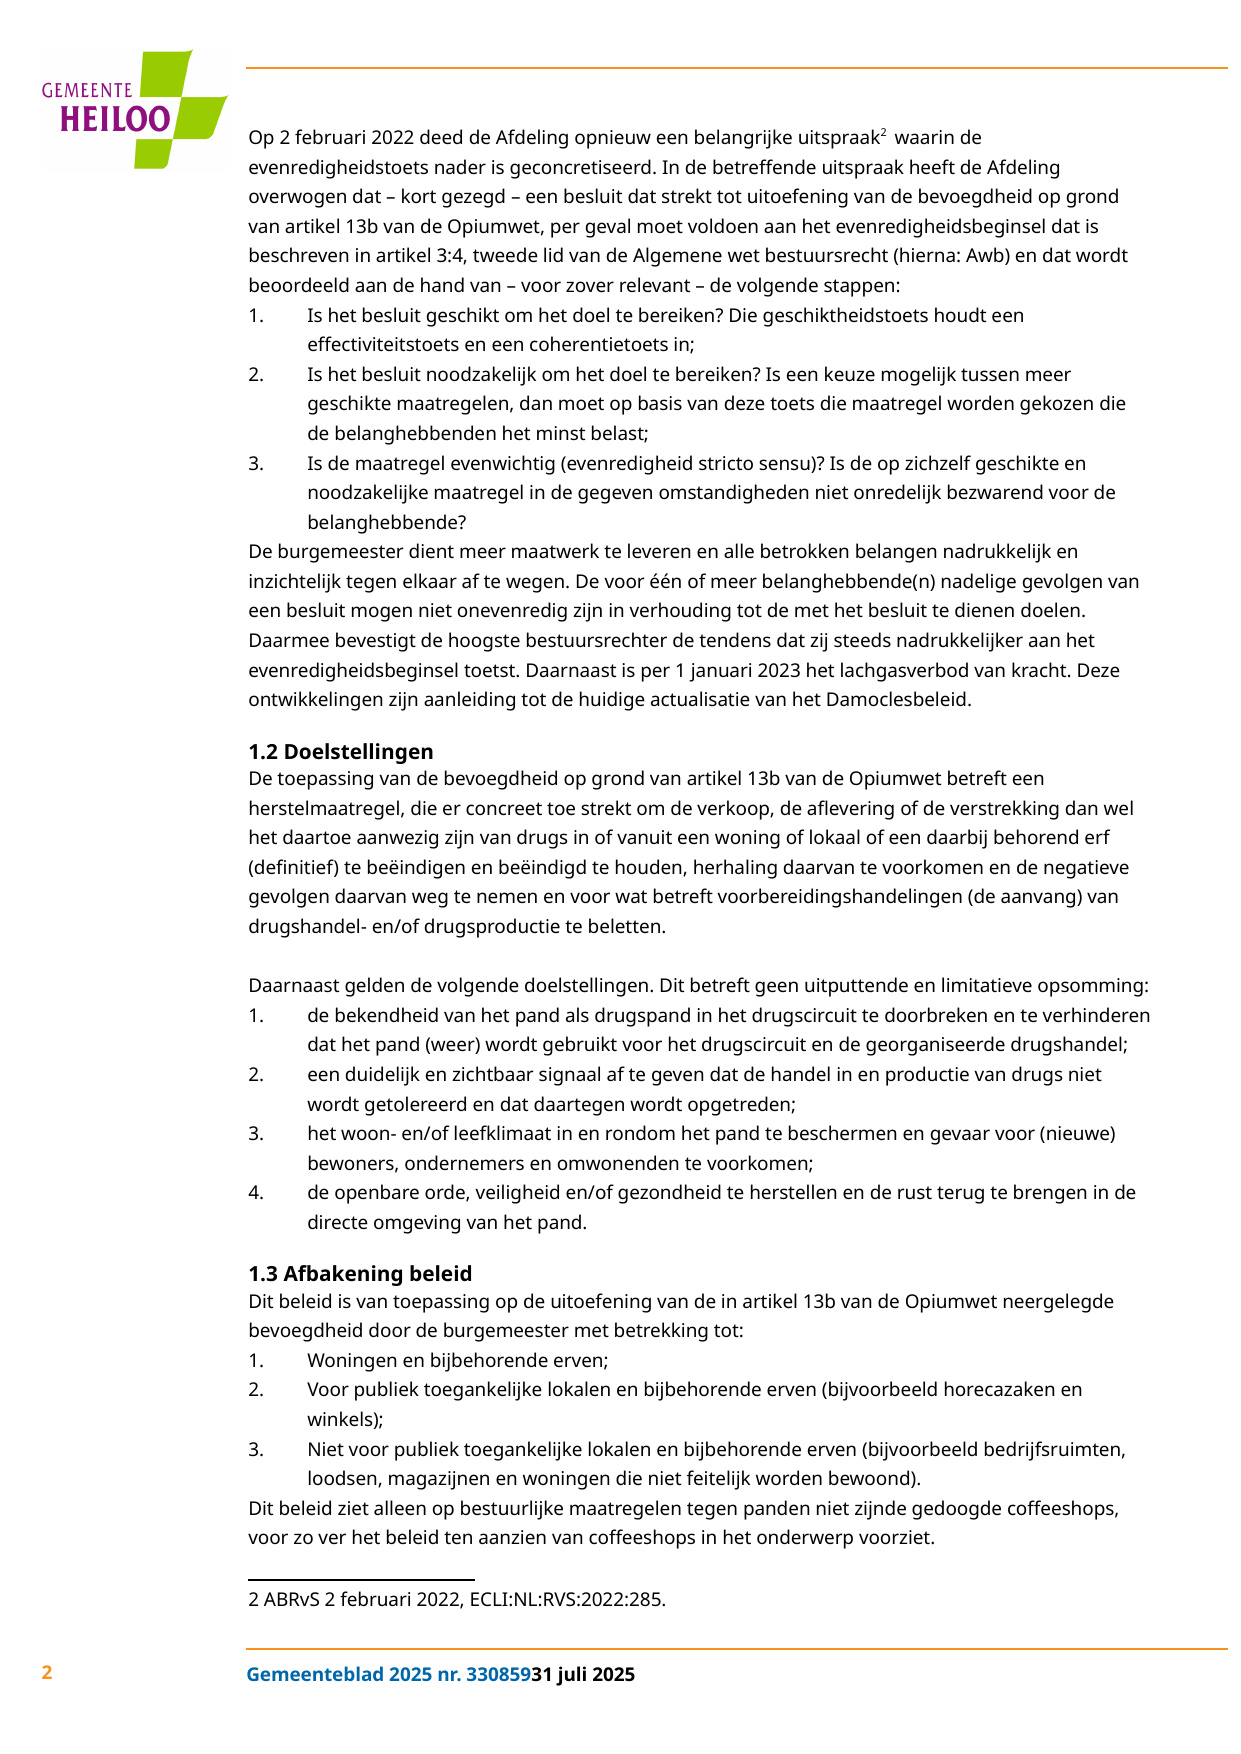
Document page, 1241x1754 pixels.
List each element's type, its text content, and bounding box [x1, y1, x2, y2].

list Is het besluit geschikt om het doel te bereiken? Die geschiktheidstoets houdt een effectiviteitstoets en een coherentietoets in; [248, 302, 1152, 357]
list een duidelijk en zichtbaar signaal af te geven dat de handel in en productie van drugs niet wordt getolereerd en dat daartegen wordt opgetreden; [248, 1061, 1152, 1116]
text De toepassing van de bevoegdheid op grond van artikel 13b van de Opiumwet betreft een herstelmaatregel, die er concreet toe strekt om de verkoop, de aflevering of de verstrekking dan wel het daartoe aanwezig zijn van drugs in of vanuit een woning of lokaal of een daarbij behorend erf (definitief) te beëindigen en beëindigd te houden, herhaling daarvan te voorkomen en de negatieve gevolgen daarvan weg te nemen en voor wat betreft voorbereidingshandelingen (de aanvang) van drugshandel- en/of drugsproductie te beletten. [248, 765, 1152, 939]
text De burgemeester dient meer maatwerk te leveren en alle betrokken belangen nadrukkelijk en inzichtelijk tegen elkaar af te wegen. De voor één of meer belanghebbende(n) nadelige gevolgen van een besluit mogen niet onevenredig zijn in verhouding tot de met het besluit te dienen doelen. Daarmee bevestigt de hoogste bestuursrechter de tendens dat zij steeds nadrukkelijker aan het evenredigheidsbeginsel toetst. Daarnaast is per 1 januari 2023 het lachgasverbod van kracht. Deze ontwikkelingen zijn aanleiding tot de huidige actualisatie van het Damoclesbeleid. [248, 538, 1152, 712]
picture [41, 47, 231, 172]
text 1.2 Doelstellingen [248, 737, 1152, 765]
text Daarnaast gelden de volgende doelstellingen. Dit betreft geen uitputtende en limitatieve opsomming: [248, 972, 1152, 998]
list het woon- en/of leefklimaat in en rondom het pand te beschermen en gevaar voor (nieuwe) bewoners, ondernemers en omwonenden te voorkomen; [248, 1120, 1152, 1176]
list Voor publiek toegankelijke lokalen en bijbehorende erven (bijvoorbeeld horecazaken en winkels); [248, 1377, 1152, 1432]
text Dit beleid is van toepassing op de uitoefening van de in artikel 13b van de Opiumwet neergelegde bevoegdheid door de burgemeester met betrekking tot: [248, 1288, 1152, 1343]
text Op 2 februari 2022 deed de Afdeling opnieuw een belangrijke uitspraak waarin de evenredigheidstoets nader is geconcretiseerd. In de betreffende uitspraak heeft de Afdeling overwogen dat – kort gezegd – een besluit dat strekt tot uitoefening van de bevoegdheid op grond van artikel 13b van de Opiumwet, per geval moet voldoen aan het evenredigheidsbeginsel dat is beschreven in artikel 3:4, tweede lid van de Algemene wet bestuursrecht (hierna: Awb) en dat wordt beoordeeld aan de hand van – voor zover relevant – de volgende stappen: [248, 124, 1152, 298]
text ABRvS 2 februari 2022, ECLI:NL:RVS:2022:285. [248, 1586, 1152, 1612]
list Is de maatregel evenwichtig (evenredigheid stricto sensu)? Is de op zichzelf geschikte en noodzakelijke maatregel in de gegeven omstandigheden niet onredelijk bezwarend voor de belanghebbende? [248, 450, 1152, 535]
list de openbare orde, veiligheid en/of gezondheid te herstellen en de rust terug te brengen in de directe omgeving van het pand. [248, 1179, 1152, 1235]
list de bekendheid van het pand als drugspand in het drugscircuit te doorbreken en te verhinderen dat het pand (weer) wordt gebruikt voor het drugscircuit en de georganiseerde drugshandel; [248, 1002, 1152, 1057]
list Niet voor publiek toegankelijke lokalen en bijbehorende erven (bijvoorbeeld bedrijfsruimten, loodsen, magazijnen en woningen die niet feitelijk worden bewoond). [248, 1436, 1152, 1491]
text Dit beleid ziet alleen op bestuurlijke maatregelen tegen panden niet zijnde gedoogde coffeeshops, voor zo ver het beleid ten aanzien van coffeeshops in het onderwerp voorziet. [248, 1495, 1152, 1550]
list Is het besluit noodzakelijk om het doel te bereiken? Is een keuze mogelijk tussen meer geschikte maatregelen, dan moet op basis van deze toets die maatregel worden gekozen die de belanghebbenden het minst belast; [248, 361, 1152, 446]
text 1.3 Afbakening beleid [248, 1259, 1152, 1288]
list Woningen en bijbehorende erven; [248, 1347, 1152, 1373]
